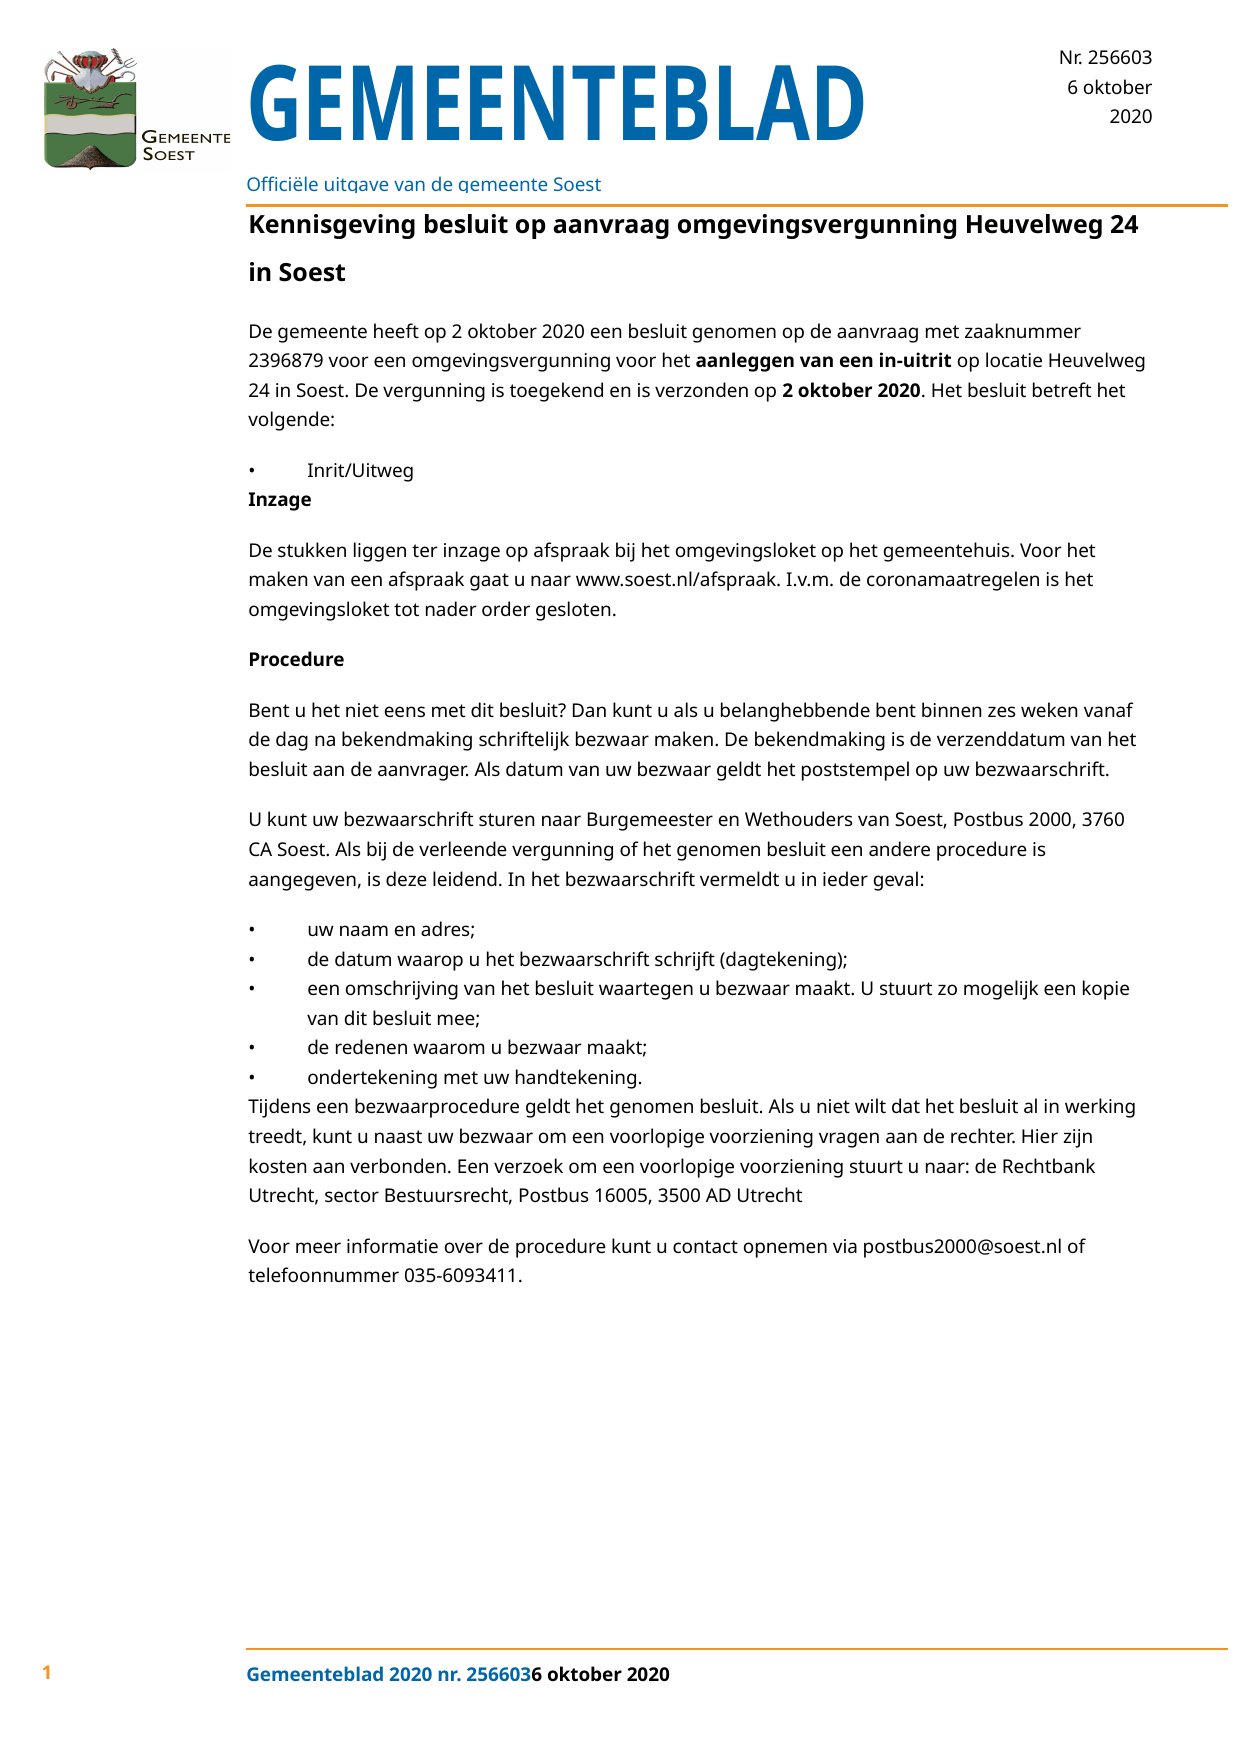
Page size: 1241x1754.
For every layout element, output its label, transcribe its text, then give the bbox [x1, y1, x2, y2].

text Kennisgeving besluit op aanvraag omgevingsvergunning Heuvelweg 24 in Soest [248, 207, 1152, 288]
text Voor meer informatie over de procedure kunt u contact opnemen via postbus2000@soest.nl of telefoonnummer 035-6093411. [248, 1233, 1152, 1288]
list Inrit/Uitweg [248, 457, 1152, 483]
list uw naam en adres; [248, 916, 1152, 942]
list de redenen waarom u bezwaar maakt; [248, 1034, 1152, 1060]
text Inzage [248, 487, 1152, 512]
list een omschrijving van het besluit waartegen u bezwaar maakt. U stuurt zo mogelijk een kopie van dit besluit mee; [248, 975, 1152, 1031]
list ondertekening met uw handtekening. [248, 1064, 1152, 1090]
text Procedure [248, 647, 1152, 672]
picture [41, 47, 231, 172]
text De stukken liggen ter inzage op afspraak bij het omgevingsloket op het gemeentehuis. Voor het maken van een afspraak gaat u naar www.soest.nl/afspraak. I.v.m. de coronamaatregelen is het omgevingsloket tot nader order gesloten. [248, 537, 1152, 622]
text U kunt uw bezwaarschrift sturen naar Burgemeester en Wethouders van Soest, Postbus 2000, 3760 CA Soest. Als bij de verleende vergunning of het genomen besluit een andere procedure is aangegeven, is deze leidend. In het bezwaarschrift vermeldt u in ieder geval: [248, 807, 1152, 892]
text De gemeente heeft op 2 oktober 2020 een besluit genomen op de aanvraag met zaaknummer 2396879 voor een omgevingsvergunning voor het aanleggen van een in-uitrit op locatie Heuvelweg 24 in Soest. De vergunning is toegekend en is verzonden op 2 oktober 2020. Het besluit betreft het volgende: [248, 318, 1152, 432]
list de datum waarop u het bezwaarschrift schrijft (dagtekening); [248, 946, 1152, 972]
text Tijdens een bezwaarprocedure geldt het genomen besluit. Als u niet wilt dat het besluit al in werking treedt, kunt u naast uw bezwaar om een voorlopige voorziening vragen aan de rechter. Hier zijn kosten aan verbonden. Een verzoek om een voorlopige voorziening stuurt u naar: de Rechtbank Utrecht, sector Bestuursrecht, Postbus 16005, 3500 AD Utrecht [248, 1094, 1152, 1208]
text Bent u het niet eens met dit besluit? Dan kunt u als u belanghebbende bent binnen zes weken vanaf de dag na bekendmaking schriftelijk bezwaar maken. De bekendmaking is de verzenddatum van het besluit aan de aanvrager. Als datum van uw bezwaar geldt het poststempel op uw bezwaarschrift. [248, 697, 1152, 782]
